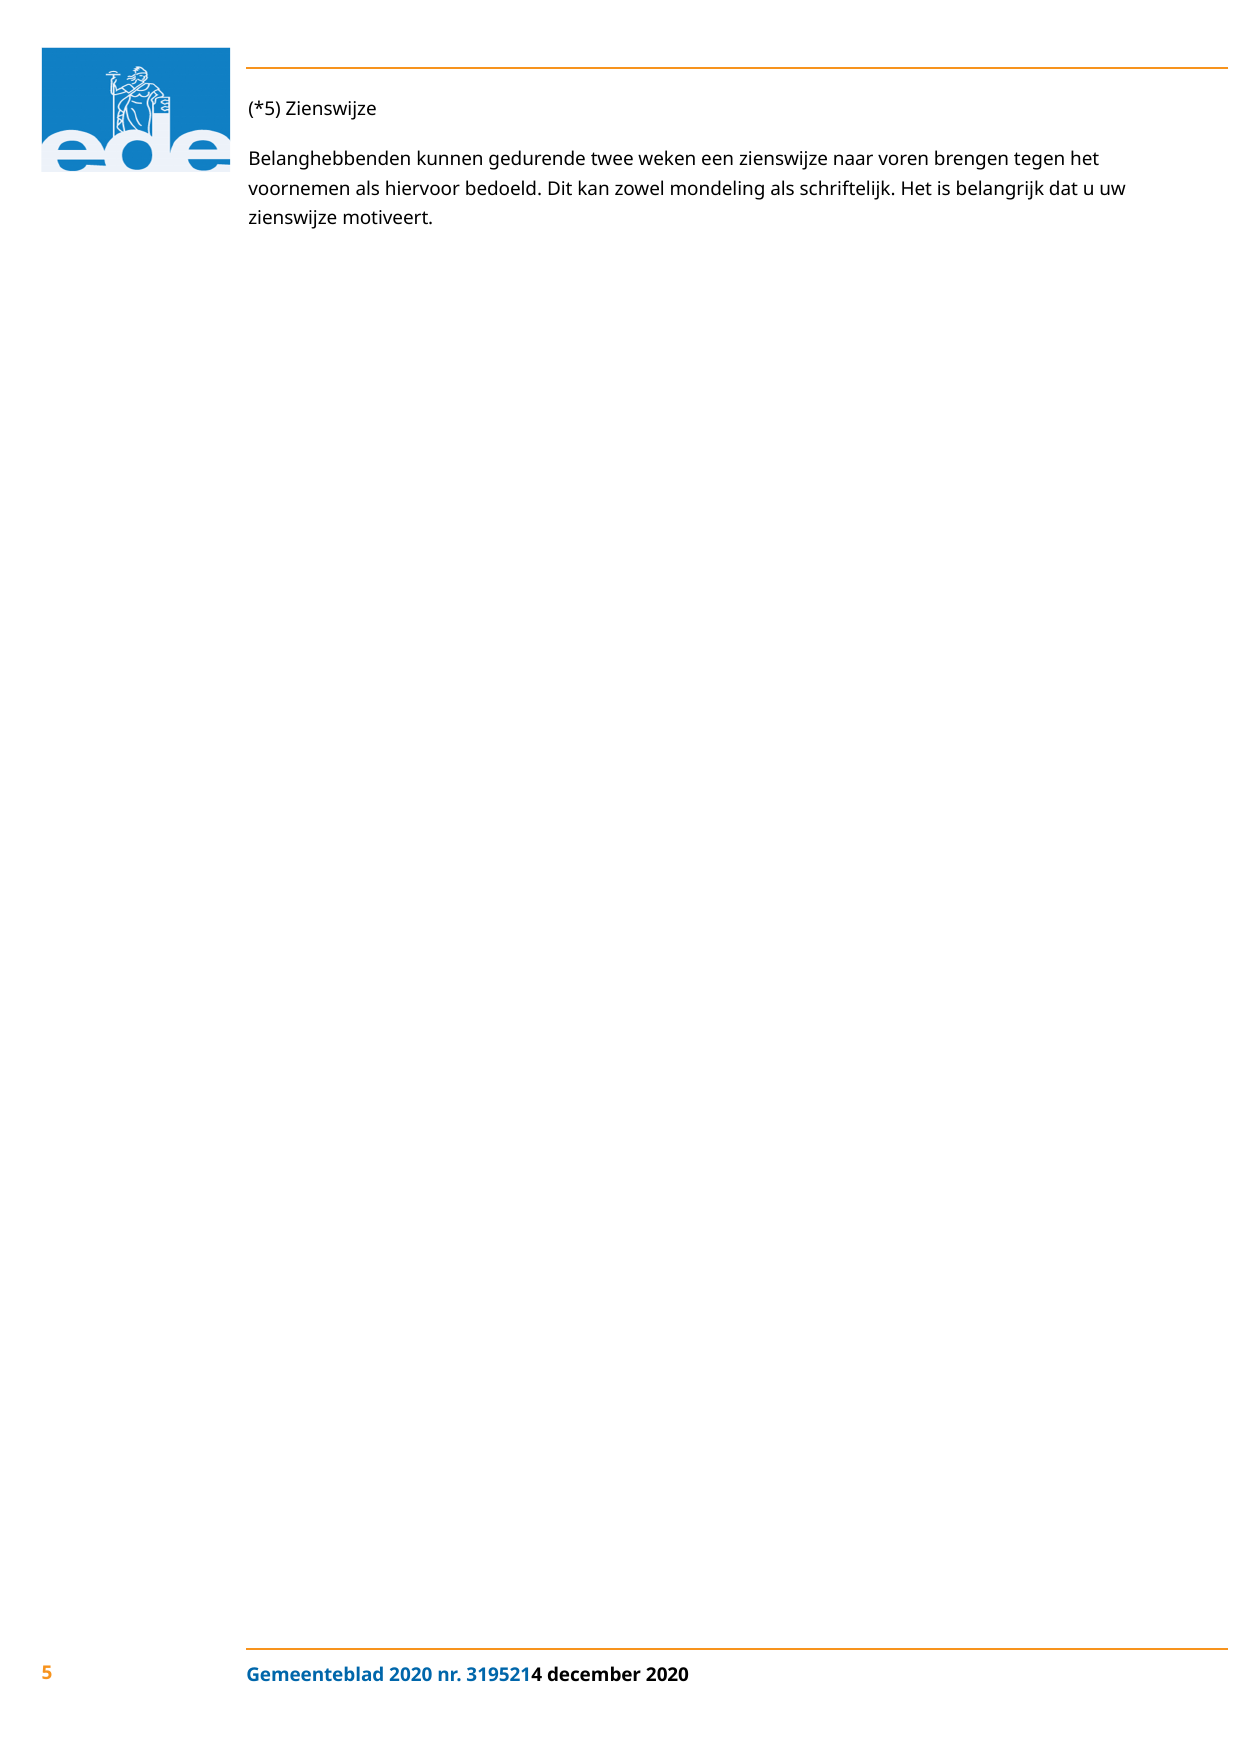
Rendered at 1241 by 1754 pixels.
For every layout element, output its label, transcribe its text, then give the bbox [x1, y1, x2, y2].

text Belanghebbenden kunnen gedurende twee weken een zienswijze naar voren brengen tegen het voornemen als hiervoor bedoeld. Dit kan zowel mondeling als schriftelijk. Het is belangrijk dat u uw zienswijze motiveert. [248, 145, 1152, 230]
text (*5) Zienswijze [248, 95, 1152, 121]
picture [41, 47, 231, 172]
